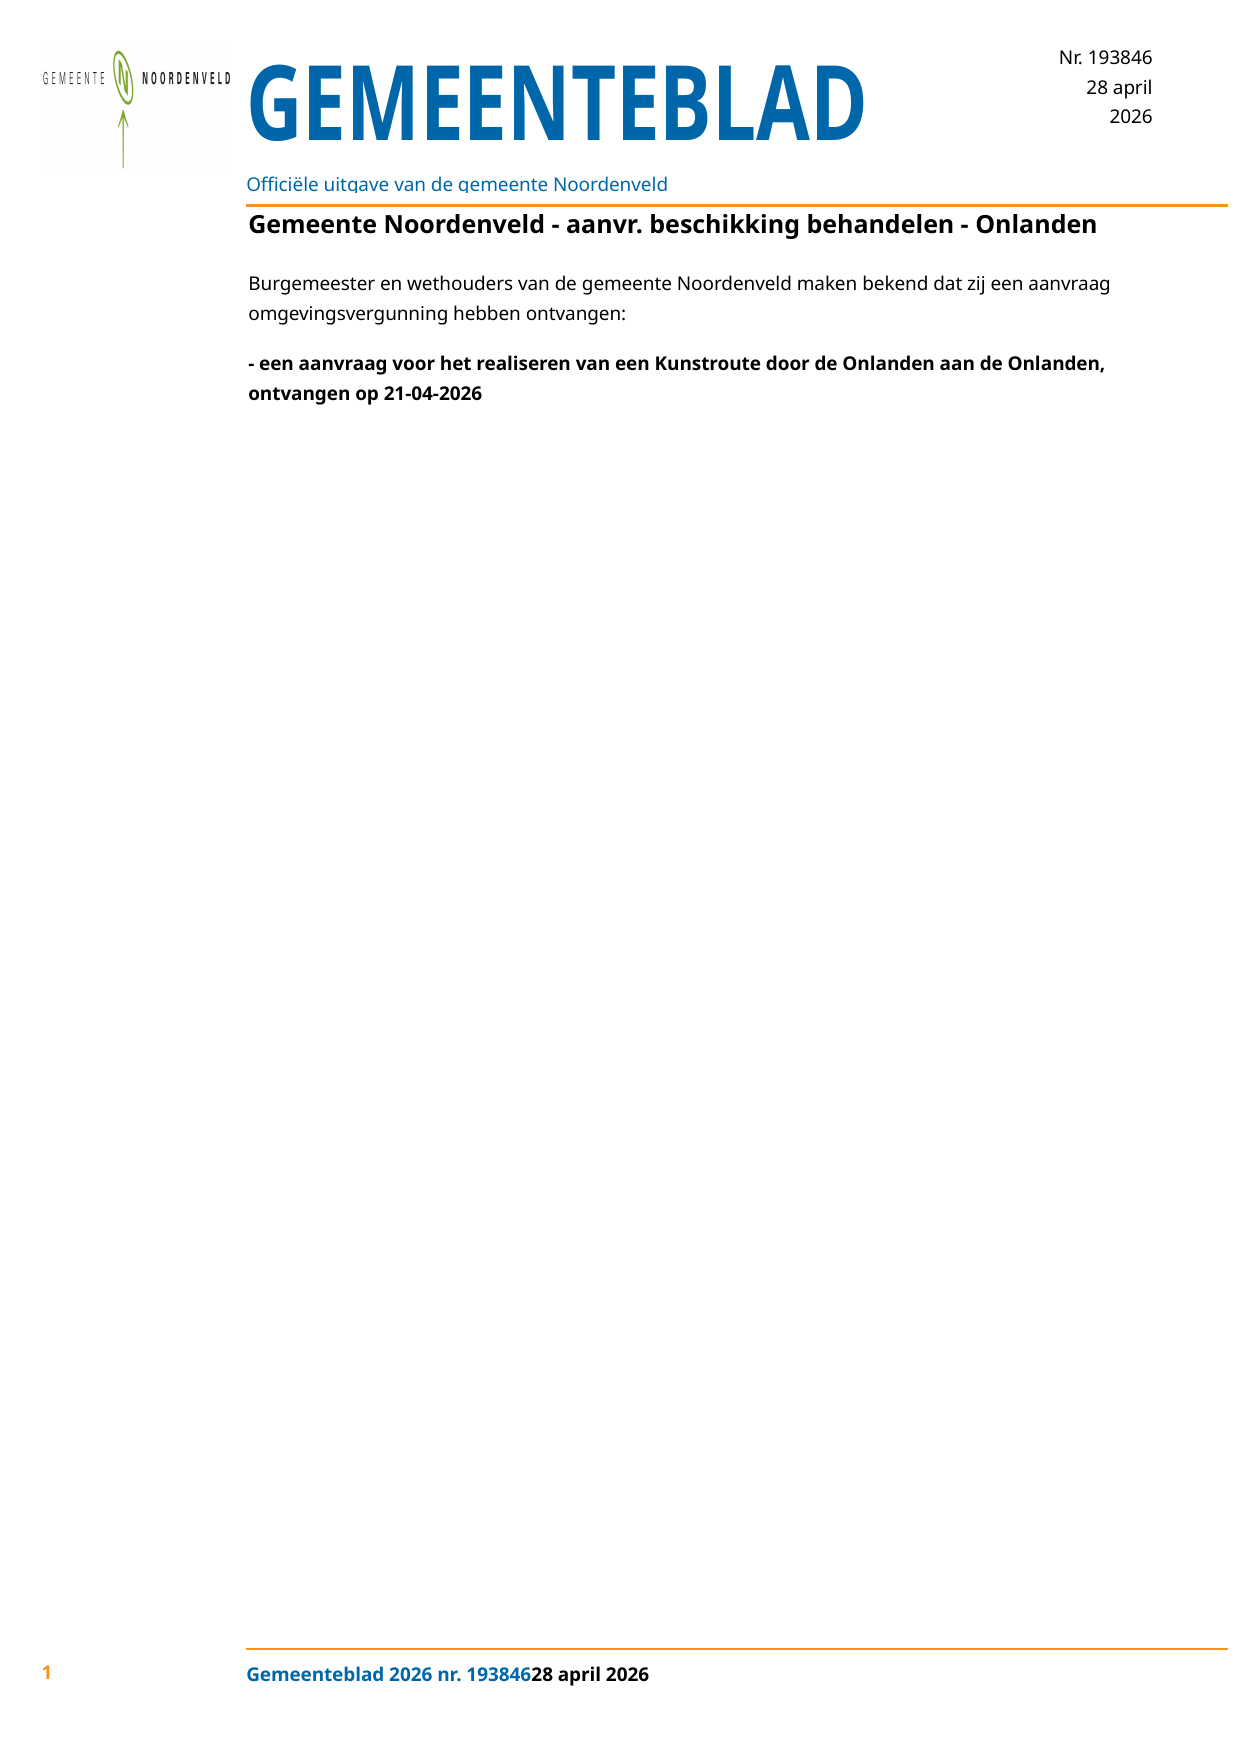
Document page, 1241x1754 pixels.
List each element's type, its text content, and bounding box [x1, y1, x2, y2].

text Gemeente Noordenveld - aanvr. beschikking behandelen - Onlanden [248, 207, 1152, 241]
text - een aanvraag voor het realiseren van een Kunstroute door de Onlanden aan de Onlanden, ontvangen op 21-04-2026 [248, 350, 1152, 406]
picture [41, 47, 231, 172]
text Burgemeester en wethouders van de gemeente Noordenveld maken bekend dat zij een aanvraag omgevingsvergunning hebben ontvangen: [248, 270, 1152, 326]
